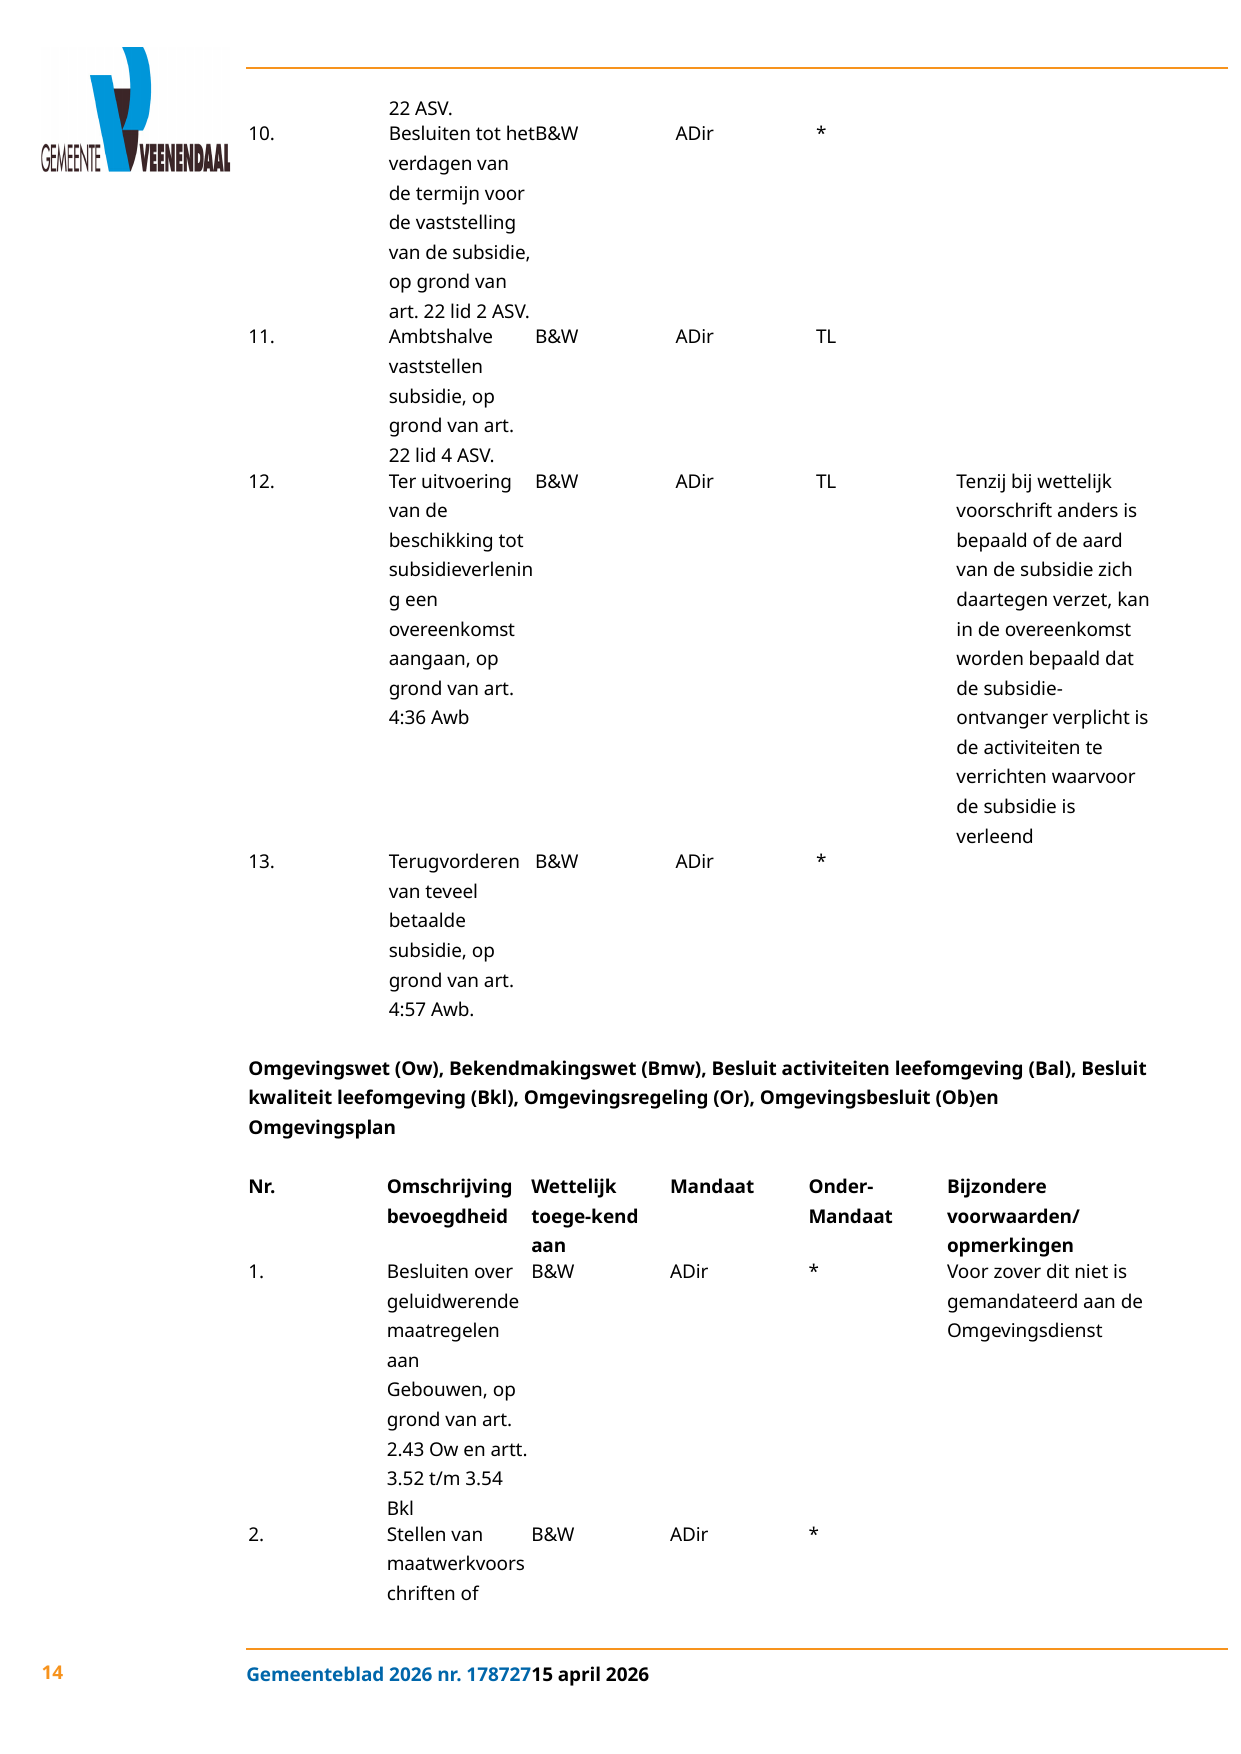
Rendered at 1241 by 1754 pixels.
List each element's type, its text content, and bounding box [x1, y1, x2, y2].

table_cell Stellen van maatwerkvoorschriften of [387, 1521, 531, 1606]
table_header Mandaat [670, 1174, 808, 1258]
table_header Nr. [248, 1174, 387, 1258]
picture [41, 47, 130, 172]
table_cell TL [816, 324, 956, 468]
table_cell TL [816, 468, 956, 848]
table_header Bijzondere voorwaarden/ opmerkingen [947, 1174, 1152, 1258]
table_cell * [808, 1521, 947, 1606]
table_cell 11. [248, 324, 388, 468]
table_header Onder- Mandaat [808, 1174, 947, 1258]
table_header Omschrijving bevoegdheid [387, 1174, 531, 1258]
table_cell B&W [535, 324, 675, 468]
table_cell 12. [248, 468, 388, 848]
table_cell B&W [531, 1521, 670, 1606]
table_cell ADir [670, 1521, 808, 1606]
table_cell ADir [675, 121, 816, 324]
table_cell Besluiten tot het verdagen van de termijn voor de vaststelling van de subsidie, op grond van art. 22 lid 2 ASV. [389, 121, 535, 324]
table_cell [675, 95, 816, 121]
table_cell Ter uitvoering van de beschikking tot subsidieverlening een overeenkomst aangaan, op grond van art. 4:36 Awb [389, 468, 535, 848]
table_cell 13. [248, 849, 388, 1022]
table_cell Tenzij bij wettelijk voorschrift anders is bepaald of de aard van de subsidie zich daartegen verzet, kan in de overeenkomst worden bepaald dat de subsidie-ontvanger verplicht is de activiteiten te verrichten waarvoor de subsidie is verleend [956, 468, 1152, 848]
table_cell B&W [535, 121, 675, 324]
table_cell 2. [248, 1521, 387, 1606]
table_cell [956, 95, 1152, 121]
table_cell Terugvorderen van teveel betaalde subsidie, op grond van art. 4:57 Awb. [389, 849, 535, 1022]
table_cell ADir [675, 849, 816, 1022]
table_cell [535, 95, 675, 121]
table_header Wettelijk toege-kend aan [531, 1174, 670, 1258]
table_cell ADir [670, 1258, 808, 1521]
table_cell Voor zover dit niet is gemandateerd aan de Omgevingsdienst [947, 1258, 1152, 1521]
table_cell Ambtshalve vaststellen subsidie, op grond van art. 22 lid 4 ASV. [389, 324, 535, 468]
table_cell [956, 324, 1152, 468]
picture [123, 47, 231, 172]
table_cell [956, 849, 1152, 1022]
table_cell ADir [675, 324, 816, 468]
table_cell [947, 1521, 1152, 1606]
table_cell [248, 95, 388, 121]
text Omgevingswet (Ow), Bekendmakingswet (Bmw), Besluit activiteiten leefomgeving (Bal), Besluit kwaliteit leefomgeving (Bkl), Omgevingsregeling (Or), Omgevingsbesluit (Ob)en Omgevingsplan [248, 1055, 1152, 1140]
table_cell [816, 95, 956, 121]
table_cell * [808, 1258, 947, 1521]
table_cell ADir [675, 468, 816, 848]
table_cell * [816, 121, 956, 324]
table_cell B&W [535, 468, 675, 848]
table_cell B&W [531, 1258, 670, 1521]
table_cell * [816, 849, 956, 1022]
table_cell [956, 121, 1152, 324]
table_cell 1. [248, 1258, 387, 1521]
table_cell Besluiten over geluidwerende maatregelen aan Gebouwen, op grond van art. 2.43 Ow en artt. 3.52 t/m 3.54 Bkl [387, 1258, 531, 1521]
table_cell B&W [535, 849, 675, 1022]
table_cell 22 ASV. [389, 95, 535, 121]
table_cell 10. [248, 121, 388, 324]
